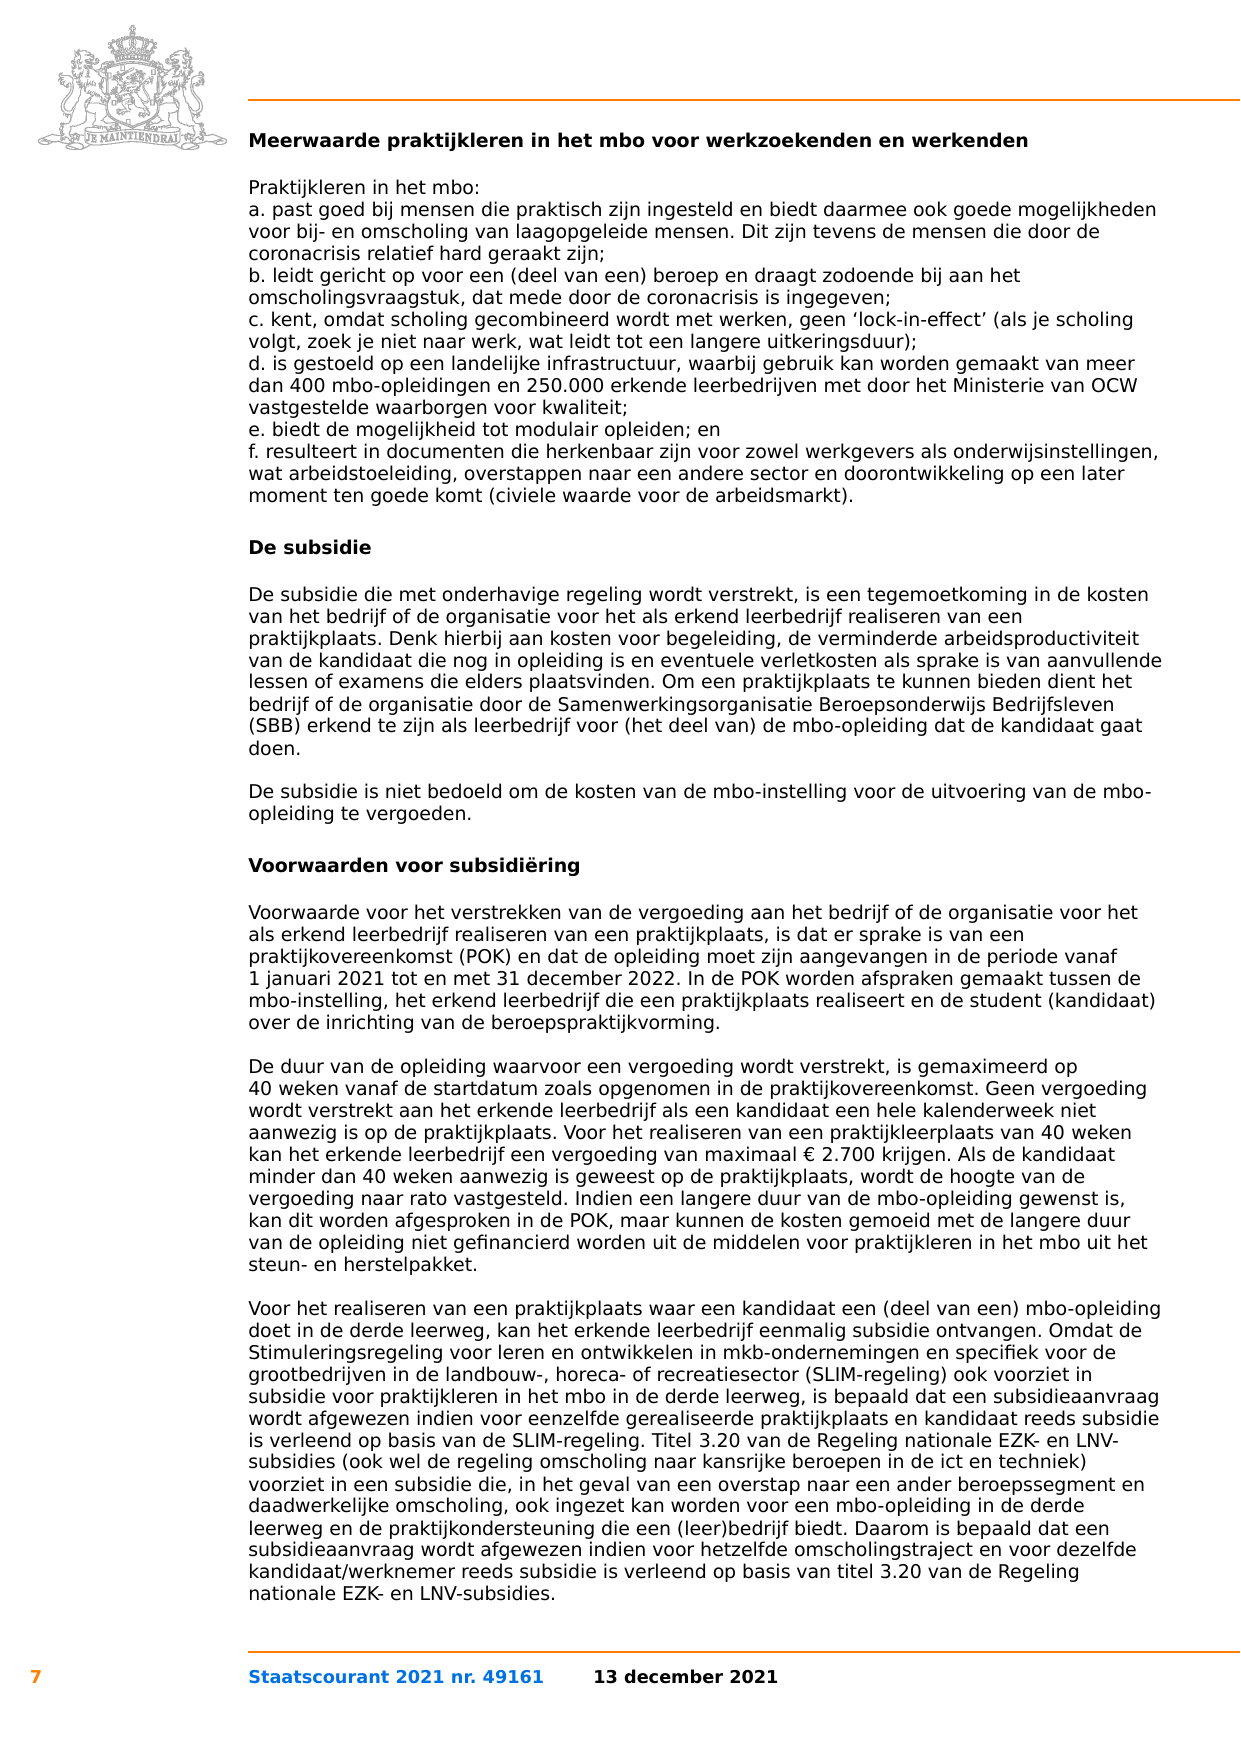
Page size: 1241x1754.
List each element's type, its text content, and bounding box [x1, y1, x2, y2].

text d. is gestoeld op een landelijke infrastructuur, waarbij gebruik kan worden gemaakt van meer dan 400 mbo-opleidingen en 250.000 erkende leerbedrijven met door het Ministerie van OCW vastgestelde waarborgen voor kwaliteit; [248, 353, 1163, 419]
text f. resulteert in documenten die herkenbaar zijn voor zowel werkgevers als onderwijsinstellingen, wat arbeidstoeleiding, overstappen naar een andere sector en doorontwikkeling op een later moment ten goede komt (civiele waarde voor de arbeidsmarkt). [248, 441, 1163, 507]
picture [38, 25, 227, 150]
text Voor het realiseren van een praktijkplaats waar een kandidaat een (deel van een) mbo-opleiding doet in de derde leerweg, kan het erkende leerbedrijf eenmalig subsidie ontvangen. Omdat de Stimuleringsregeling voor leren en ontwikkelen in mkb-ondernemingen en specifiek voor de grootbedrijven in de landbouw-, horeca- of recreatiesector (SLIM-regeling) ook voorziet in subsidie voor praktijkleren in het mbo in de derde leerweg, is bepaald dat een subsidieaanvraag wordt afgewezen indien voor eenzelfde gerealiseerde praktijkplaats en kandidaat reeds subsidie is verleend op basis van de SLIM-regeling. Titel 3.20 van de Regeling nationale EZK- en LNV-subsidies (ook wel de regeling omscholing naar kansrijke beroepen in de ict en techniek) voorziet in een subsidie die, in het geval van een overstap naar een ander beroepssegment en daadwerkelijke omscholing, ook ingezet kan worden voor een mbo-opleiding in de derde leerweg en de praktijkondersteuning die een (leer)bedrijf biedt. Daarom is bepaald dat een subsidieaanvraag wordt afgewezen indien voor hetzelfde omscholingstraject en voor dezelfde kandidaat/werknemer reeds subsidie is verleend op basis van titel 3.20 van de Regeling nationale EZK- en LNV-subsidies. [248, 1298, 1163, 1605]
text Praktijkleren in het mbo: [248, 177, 1163, 199]
text Voorwaarde voor het verstrekken van de vergoeding aan het bedrijf of de organisatie voor het als erkend leerbedrijf realiseren van een praktijkplaats, is dat er sprake is van een praktijkovereenkomst (POK) en dat de opleiding moet zijn aangevangen in de periode vanaf 1 januari 2021 tot en met 31 december 2022. In de POK worden afspraken gemaakt tussen de mbo-instelling, het erkend leerbedrijf die een praktijkplaats realiseert en de student (kandidaat) over de inrichting van de beroepspraktijkvorming. [248, 902, 1163, 1034]
subtitle Meerwaarde praktijkleren in het mbo voor werkzoekenden en werkenden [248, 130, 1163, 152]
text b. leidt gericht op voor een (deel van een) beroep en draagt zodoende bij aan het omscholingsvraagstuk, dat mede door de coronacrisis is ingegeven; [248, 265, 1163, 309]
text e. biedt de mogelijkheid tot modulair opleiden; en [248, 419, 1163, 441]
subtitle De subsidie [248, 537, 1163, 558]
text De subsidie is niet bedoeld om de kosten van de mbo-instelling voor de uitvoering van de mbo-opleiding te vergoeden. [248, 781, 1163, 825]
text a. past goed bij mensen die praktisch zijn ingesteld en biedt daarmee ook goede mogelijkheden voor bij- en omscholing van laagopgeleide mensen. Dit zijn tevens de mensen die door de coronacrisis relatief hard geraakt zijn; [248, 199, 1163, 265]
text De duur van de opleiding waarvoor een vergoeding wordt verstrekt, is gemaximeerd op 40 weken vanaf de startdatum zoals opgenomen in de praktijkovereenkomst. Geen vergoeding wordt verstrekt aan het erkende leerbedrijf als een kandidaat een hele kalenderweek niet aanwezig is op de praktijkplaats. Voor het realiseren van een praktijkleerplaats van 40 weken kan het erkende leerbedrijf een vergoeding van maximaal € 2.700 krijgen. Als de kandidaat minder dan 40 weken aanwezig is geweest op de praktijkplaats, wordt de hoogte van de vergoeding naar rato vastgesteld. Indien een langere duur van de mbo-opleiding gewenst is, kan dit worden afgesproken in de POK, maar kunnen de kosten gemoeid met de langere duur van de opleiding niet gefinancierd worden uit de middelen voor praktijkleren in het mbo uit het steun- en herstelpakket. [248, 1056, 1163, 1276]
subtitle Voorwaarden voor subsidiëring [248, 855, 1163, 877]
text c. kent, omdat scholing gecombineerd wordt met werken, geen ‘lock-in-effect’ (als je scholing volgt, zoek je niet naar werk, wat leidt tot een langere uitkeringsduur); [248, 309, 1163, 353]
text De subsidie die met onderhavige regeling wordt verstrekt, is een tegemoetkoming in de kosten van het bedrijf of de organisatie voor het als erkend leerbedrijf realiseren van een praktijkplaats. Denk hierbij aan kosten voor begeleiding, de verminderde arbeidsproductiviteit van de kandidaat die nog in opleiding is en eventuele verletkosten als sprake is van aanvullende lessen of examens die elders plaatsvinden. Om een praktijkplaats te kunnen bieden dient het bedrijf of de organisatie door de Samenwerkingsorganisatie Beroepsonderwijs Bedrijfsleven (SBB) erkend te zijn als leerbedrijf voor (het deel van) de mbo-opleiding dat de kandidaat gaat doen. [248, 583, 1163, 759]
